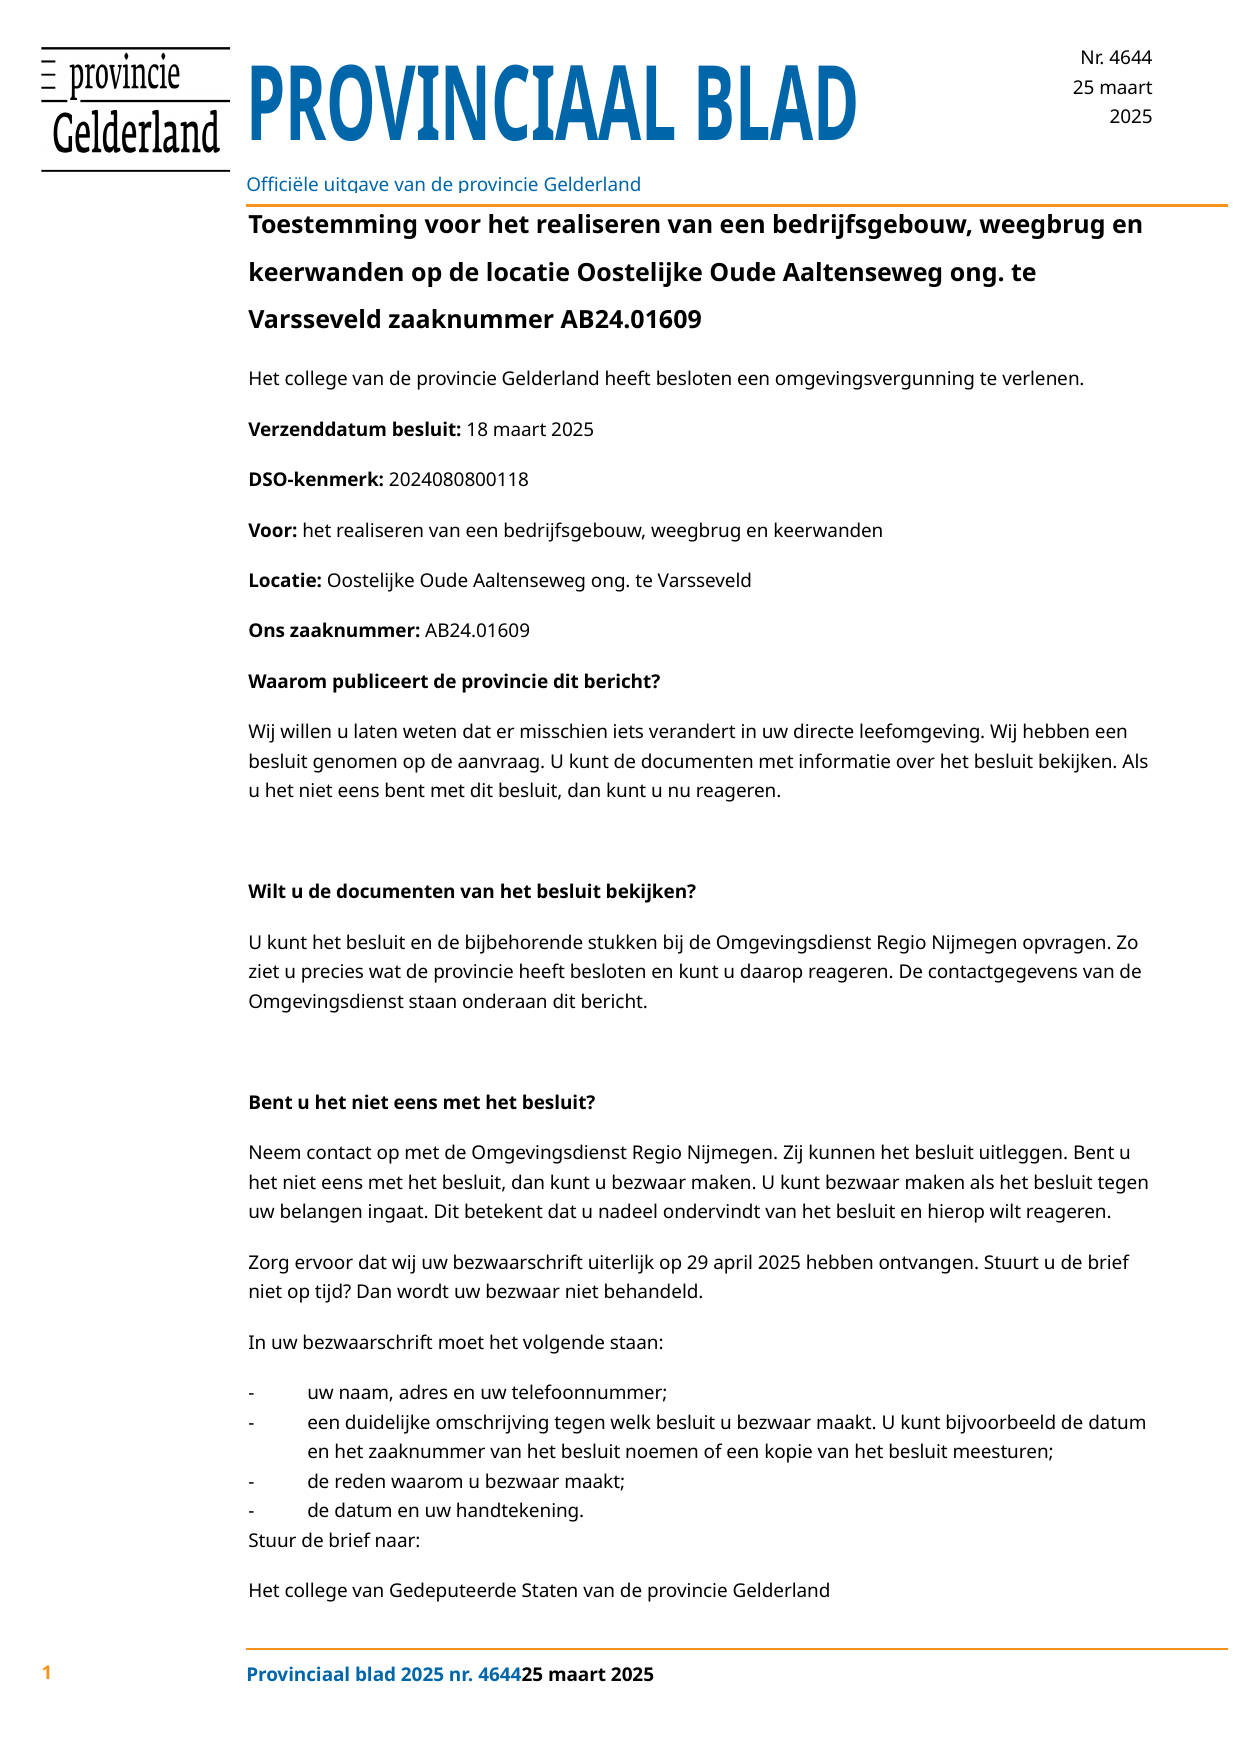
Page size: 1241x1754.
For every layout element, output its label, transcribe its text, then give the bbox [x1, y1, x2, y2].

text Locatie: Oostelijke Oude Aaltenseweg ong. te Varsseveld [248, 567, 1152, 593]
text U kunt het besluit en de bijbehorende stukken bij de Omgevingsdienst Regio Nijmegen opvragen. Zo ziet u precies wat de provincie heeft besloten en kunt u daarop reageren. De contactgegevens van de Omgevingsdienst staan onderaan dit bericht. [248, 929, 1152, 1014]
text Ons zaaknummer: AB24.01609 [248, 618, 1152, 643]
text Stuur de brief naar: [248, 1527, 1152, 1553]
list de datum en uw handtekening. [248, 1498, 1152, 1523]
text Zorg ervoor dat wij uw bezwaarschrift uiterlijk op 29 april 2025 hebben ontvangen. Stuurt u de brief niet op tijd? Dan wordt uw bezwaar niet behandeld. [248, 1249, 1152, 1304]
text Bent u het niet eens met het besluit? [248, 1089, 1152, 1114]
text Wij willen u laten weten dat er misschien iets verandert in uw directe leefomgeving. Wij hebben een besluit genomen op de aanvraag. U kunt de documenten met informatie over het besluit bekijken. Als u het niet eens bent met dit besluit, dan kunt u nu reageren. [248, 718, 1152, 803]
list uw naam, adres en uw telefoonnummer; [248, 1379, 1152, 1405]
text DSO-kenmerk: 2024080800118 [248, 466, 1152, 492]
text Wilt u de documenten van het besluit bekijken? [248, 878, 1152, 904]
text Toestemming voor het realiseren van een bedrijfsgebouw, weegbrug en keerwanden op de locatie Oostelijke Oude Aaltenseweg ong. te Varsseveld zaaknummer AB24.01609 [248, 207, 1152, 336]
text Het college van de provincie Gelderland heeft besloten een omgevingsvergunning te verlenen. [248, 366, 1152, 391]
list de reden waarom u bezwaar maakt; [248, 1468, 1152, 1494]
picture [41, 47, 231, 172]
text Verzenddatum besluit: 18 maart 2025 [248, 416, 1152, 442]
text Waarom publiceert de provincie dit bericht? [248, 668, 1152, 694]
text Neem contact op met de Omgevingsdienst Regio Nijmegen. Zij kunnen het besluit uitleggen. Bent u het niet eens met het besluit, dan kunt u bezwaar maken. U kunt bezwaar maken als het besluit tegen uw belangen ingaat. Dit betekent dat u nadeel ondervindt van het besluit en hierop wilt reageren. [248, 1139, 1152, 1224]
list een duidelijke omschrijving tegen welk besluit u bezwaar maakt. U kunt bijvoorbeeld de datum en het zaaknummer van het besluit noemen of een kopie van het besluit meesturen; [248, 1409, 1152, 1464]
text Voor: het realiseren van een bedrijfsgebouw, weegbrug en keerwanden [248, 517, 1152, 542]
text Het college van Gedeputeerde Staten van de provincie Gelderland [248, 1578, 1152, 1603]
text In uw bezwaarschrift moet het volgende staan: [248, 1329, 1152, 1354]
